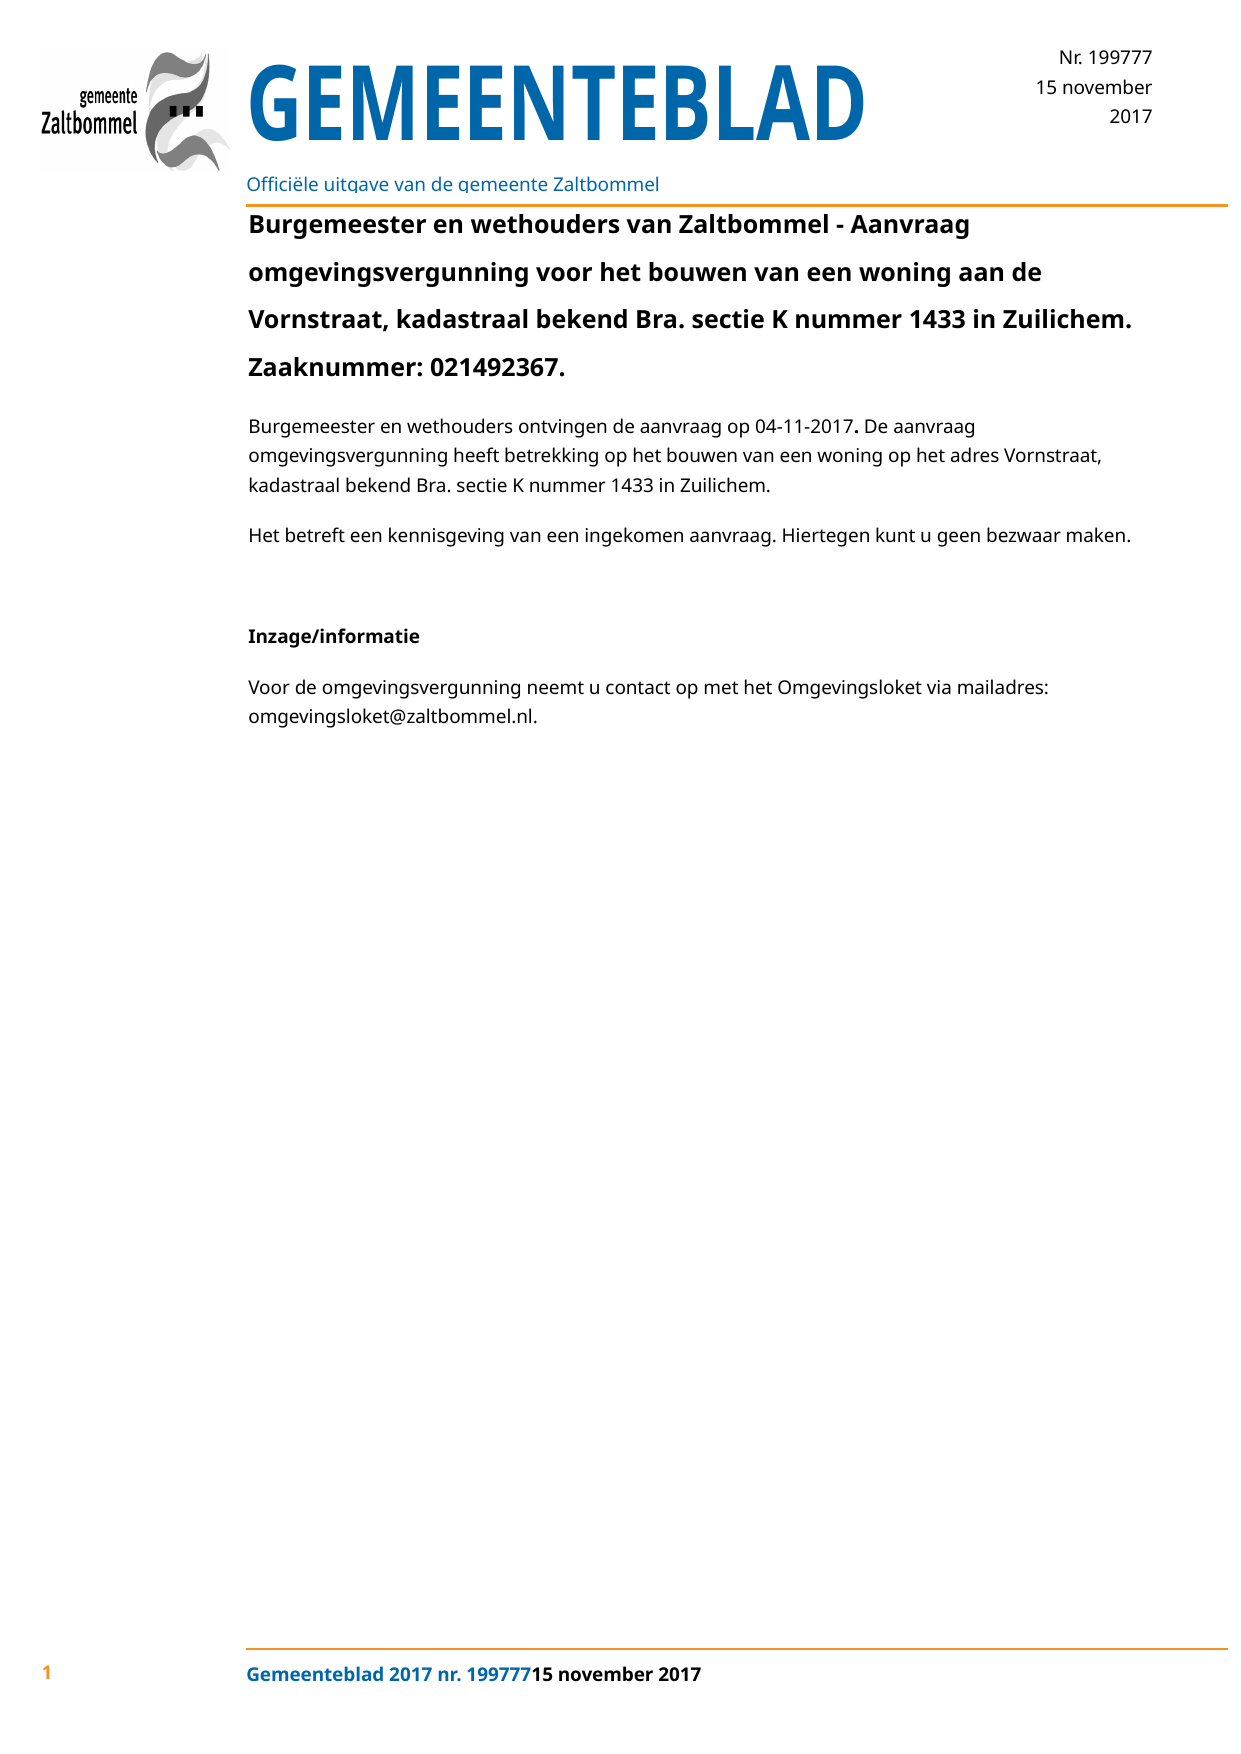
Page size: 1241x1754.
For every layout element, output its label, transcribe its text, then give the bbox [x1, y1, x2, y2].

text Voor de omgevingsvergunning neemt u contact op met het Omgevingsloket via mailadres: omgevingsloket@zaltbommel.nl. [248, 674, 1152, 729]
text Inzage/informatie [248, 623, 1152, 649]
text Burgemeester en wethouders van Zaltbommel - Aanvraag omgevingsvergunning voor het bouwen van een woning aan de Vornstraat, kadastraal bekend Bra. sectie K nummer 1433 in Zuilichem. Zaaknummer: 021492367. [248, 207, 1152, 384]
picture [41, 47, 231, 172]
text Burgemeester en wethouders ontvingen de aanvraag op 04-11-2017. De aanvraag omgevingsvergunning heeft betrekking op het bouwen van een woning op het adres Vornstraat, kadastraal bekend Bra. sectie K nummer 1433 in Zuilichem. [248, 413, 1152, 498]
text Het betreft een kennisgeving van een ingekomen aanvraag. Hiertegen kunt u geen bezwaar maken. [248, 523, 1152, 548]
